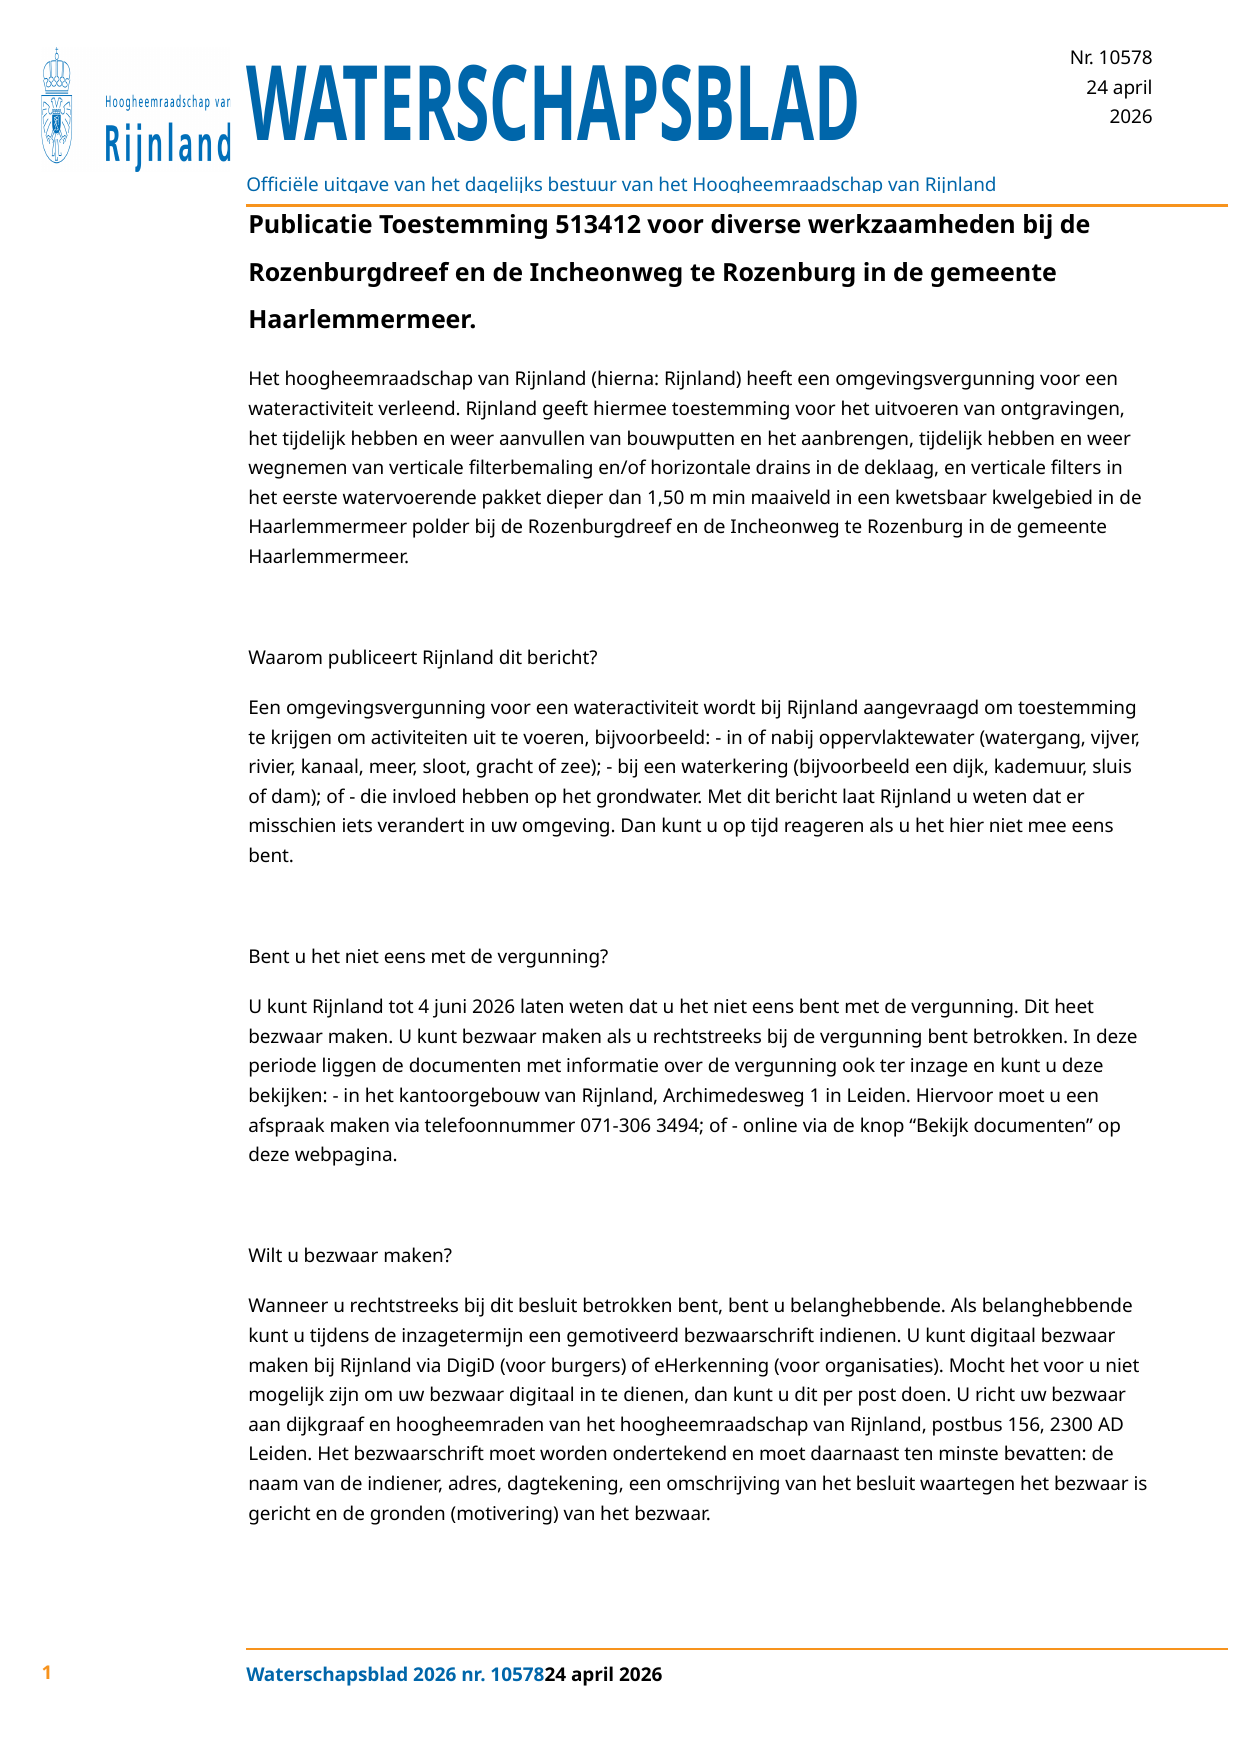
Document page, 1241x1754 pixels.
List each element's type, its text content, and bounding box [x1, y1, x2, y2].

text Waarom publiceert Rijnland dit bericht? [248, 644, 1152, 669]
text Publicatie Toestemming 513412 voor diverse werkzaamheden bij de Rozenburgdreef en de Incheonweg te Rozenburg in de gemeente Haarlemmermeer. [248, 207, 1152, 336]
text Bent u het niet eens met de vergunning? [248, 943, 1152, 969]
text Het hoogheemraadschap van Rijnland (hierna: Rijnland) heeft een omgevingsvergunning voor een wateractiviteit verleend. Rijnland geeft hiermee toestemming voor het uitvoeren van ontgravingen, het tijdelijk hebben en weer aanvullen van bouwputten en het aanbrengen, tijdelijk hebben en weer wegnemen van verticale filterbemaling en/of horizontale drains in de deklaag, en verticale filters in het eerste watervoerende pakket dieper dan 1,50 m min maaiveld in een kwetsbaar kwelgebied in de Haarlemmermeer polder bij de Rozenburgdreef en de Incheonweg te Rozenburg in de gemeente Haarlemmermeer. [248, 366, 1152, 569]
text U kunt Rijnland tot 4 juni 2026 laten weten dat u het niet eens bent met de vergunning. Dit heet bezwaar maken. U kunt bezwaar maken als u rechtstreeks bij de vergunning bent betrokken. In deze periode liggen de documenten met informatie over de vergunning ook ter inzage en kunt u deze bekijken: - in het kantoorgebouw van Rijnland, Archimedesweg 1 in Leiden. Hiervoor moet u een afspraak maken via telefoonnummer 071-306 3494; of - online via de knop “Bekijk documenten” op deze webpagina. [248, 993, 1152, 1167]
text Een omgevingsvergunning voor een wateractiviteit wordt bij Rijnland aangevraagd om toestemming te krijgen om activiteiten uit te voeren, bijvoorbeeld: - in of nabij oppervlaktewater (watergang, vijver, rivier, kanaal, meer, sloot, gracht of zee); - bij een waterkering (bijvoorbeeld een dijk, kademuur, sluis of dam); of - die invloed hebben op het grondwater. Met dit bericht laat Rijnland u weten dat er misschien iets verandert in uw omgeving. Dan kunt u op tijd reageren als u het hier niet mee eens bent. [248, 694, 1152, 868]
picture [41, 47, 231, 172]
text Wilt u bezwaar maken? [248, 1242, 1152, 1268]
text Wanneer u rechtstreeks bij dit besluit betrokken bent, bent u belanghebbende. Als belanghebbende kunt u tijdens de inzagetermijn een gemotiveerd bezwaarschrift indienen. U kunt digitaal bezwaar maken bij Rijnland via DigiD (voor burgers) of eHerkenning (voor organisaties). Mocht het voor u niet mogelijk zijn om uw bezwaar digitaal in te dienen, dan kunt u dit per post doen. U richt uw bezwaar aan dijkgraaf en hoogheemraden van het hoogheemraadschap van Rijnland, postbus 156, 2300 AD Leiden. Het bezwaarschrift moet worden ondertekend en moet daarnaast ten minste bevatten: de naam van de indiener, adres, dagtekening, een omschrijving van het besluit waartegen het bezwaar is gericht en de gronden (motivering) van het bezwaar. [248, 1293, 1152, 1525]
